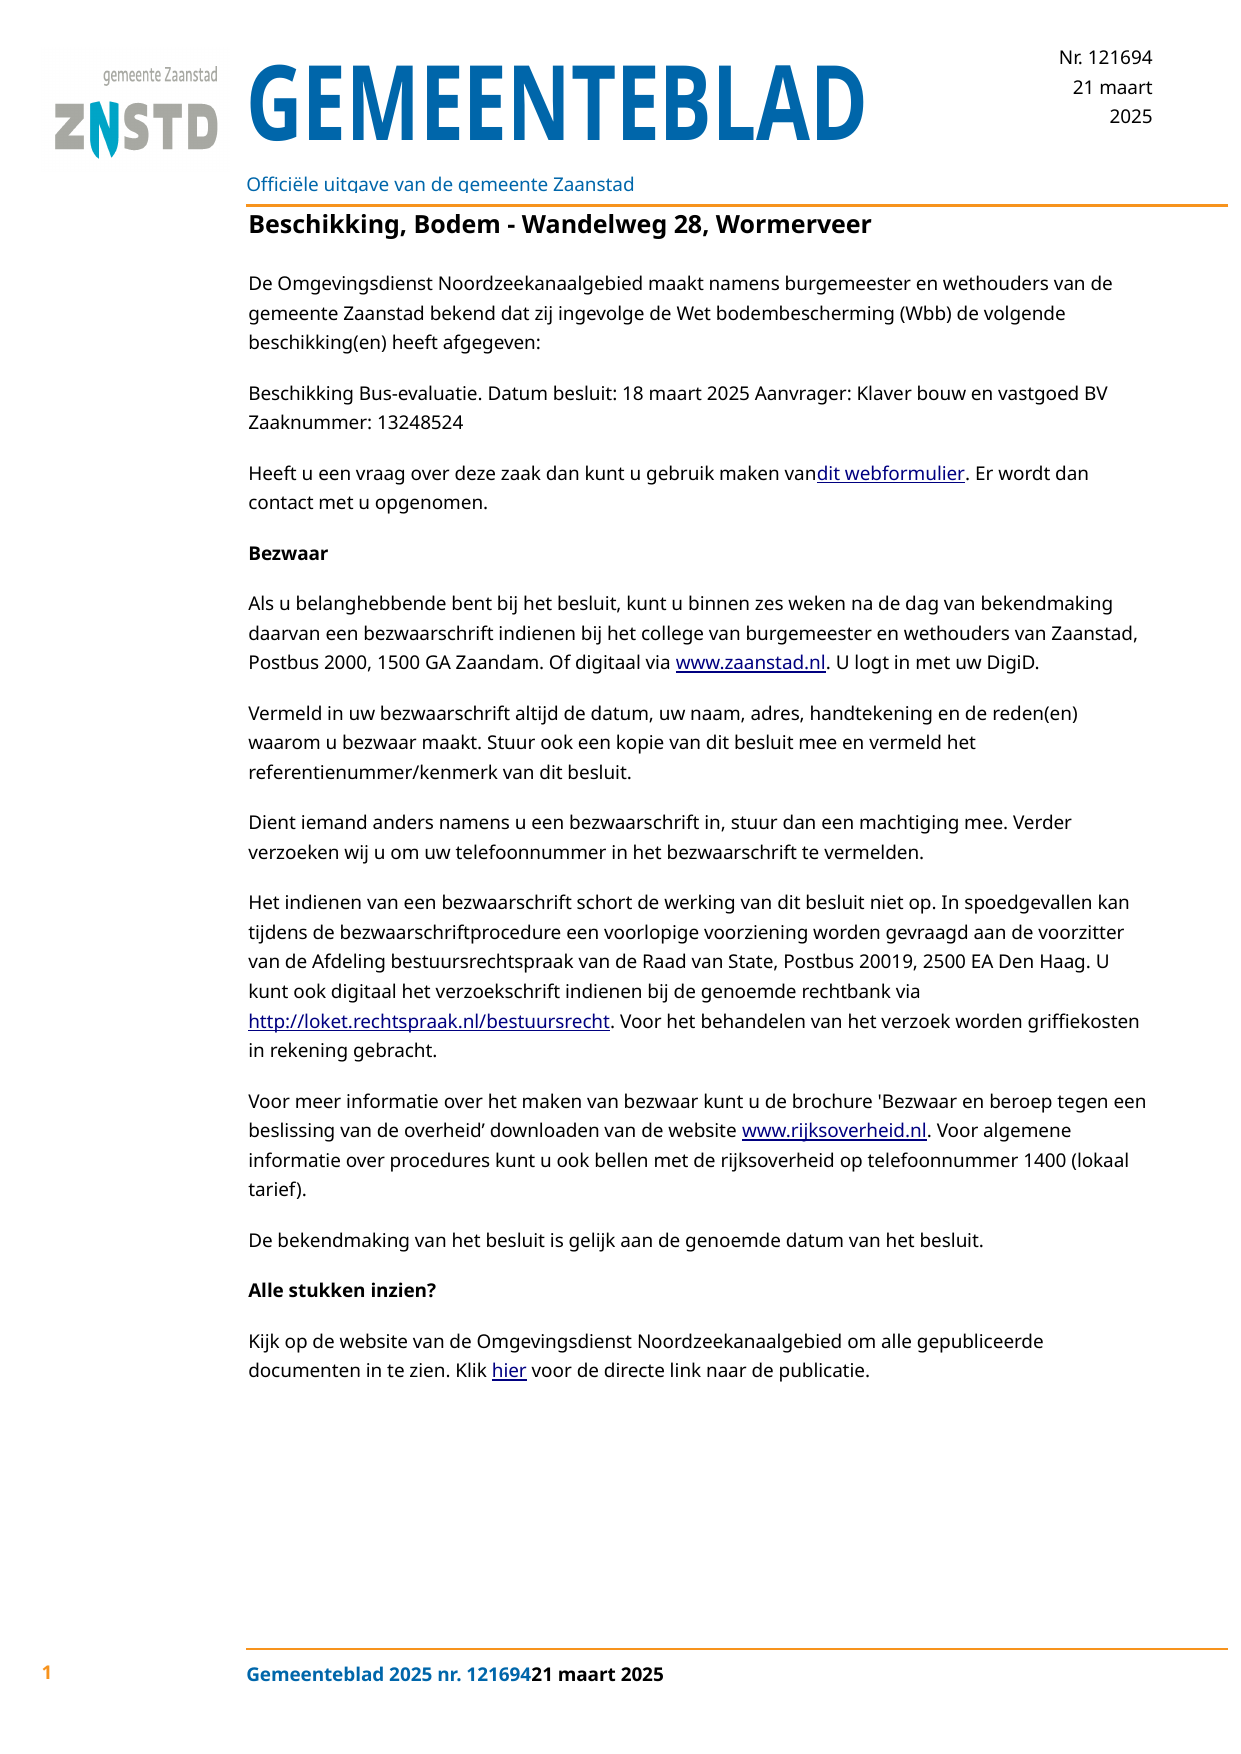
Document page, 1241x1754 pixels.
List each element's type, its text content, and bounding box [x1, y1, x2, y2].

text Heeft u een vraag over deze zaak dan kunt u gebruik maken vandit webformulier. Er wordt dan contact met u opgenomen. [248, 460, 1152, 515]
text Beschikking Bus-evaluatie. Datum besluit: 18 maart 2025 Aanvrager: Klaver bouw en vastgoed BV Zaaknummer: 13248524 [248, 380, 1152, 435]
picture [41, 47, 231, 172]
text Alle stukken inzien? [248, 1277, 1152, 1303]
text De bekendmaking van het besluit is gelijk aan de genoemde datum van het besluit. [248, 1227, 1152, 1253]
text Als u belanghebbende bent bij het besluit, kunt u binnen zes weken na de dag van bekendmaking daarvan een bezwaarschrift indienen bij het college van burgemeester en wethouders van Zaanstad, Postbus 2000, 1500 GA Zaandam. Of digitaal via www.zaanstad.nl. U logt in met uw DigiD. [248, 590, 1152, 675]
text Voor meer informatie over het maken van bezwaar kunt u de brochure 'Bezwaar en beroep tegen een beslissing van de overheid’ downloaden van de website www.rijksoverheid.nl. Voor algemene informatie over procedures kunt u ook bellen met de rijksoverheid op telefoonnummer 1400 (lokaal tarief). [248, 1088, 1152, 1202]
text Bezwaar [248, 540, 1152, 566]
text Kijk op de website van de Omgevingsdienst Noordzeekanaalgebied om alle gepubliceerde documenten in te zien. Klik hier voor de directe link naar de publicatie. [248, 1328, 1152, 1383]
text Het indienen van een bezwaarschrift schort de werking van dit besluit niet op. In spoedgevallen kan tijdens de bezwaarschriftprocedure een voorlopige voorziening worden gevraagd aan de voorzitter van de Afdeling bestuursrechtspraak van de Raad van State, Postbus 20019, 2500 EA Den Haag. U kunt ook digitaal het verzoekschrift indienen bij de genoemde rechtbank via http://loket.rechtspraak.nl/bestuursrecht. Voor het behandelen van het verzoek worden griffiekosten in rekening gebracht. [248, 889, 1152, 1063]
text De Omgevingsdienst Noordzeekanaalgebied maakt namens burgemeester en wethouders van de gemeente Zaanstad bekend dat zij ingevolge de Wet bodembescherming (Wbb) de volgende beschikking(en) heeft afgegeven: [248, 270, 1152, 355]
text Vermeld in uw bezwaarschrift altijd de datum, uw naam, adres, handtekening en de reden(en) waarom u bezwaar maakt. Stuur ook een kopie van dit besluit mee en vermeld het referentienummer/kenmerk van dit besluit. [248, 700, 1152, 785]
text Beschikking, Bodem - Wandelweg 28, Wormerveer [248, 207, 1152, 241]
text Dient iemand anders namens u een bezwaarschrift in, stuur dan een machtiging mee. Verder verzoeken wij u om uw telefoonnummer in het bezwaarschrift te vermelden. [248, 809, 1152, 865]
